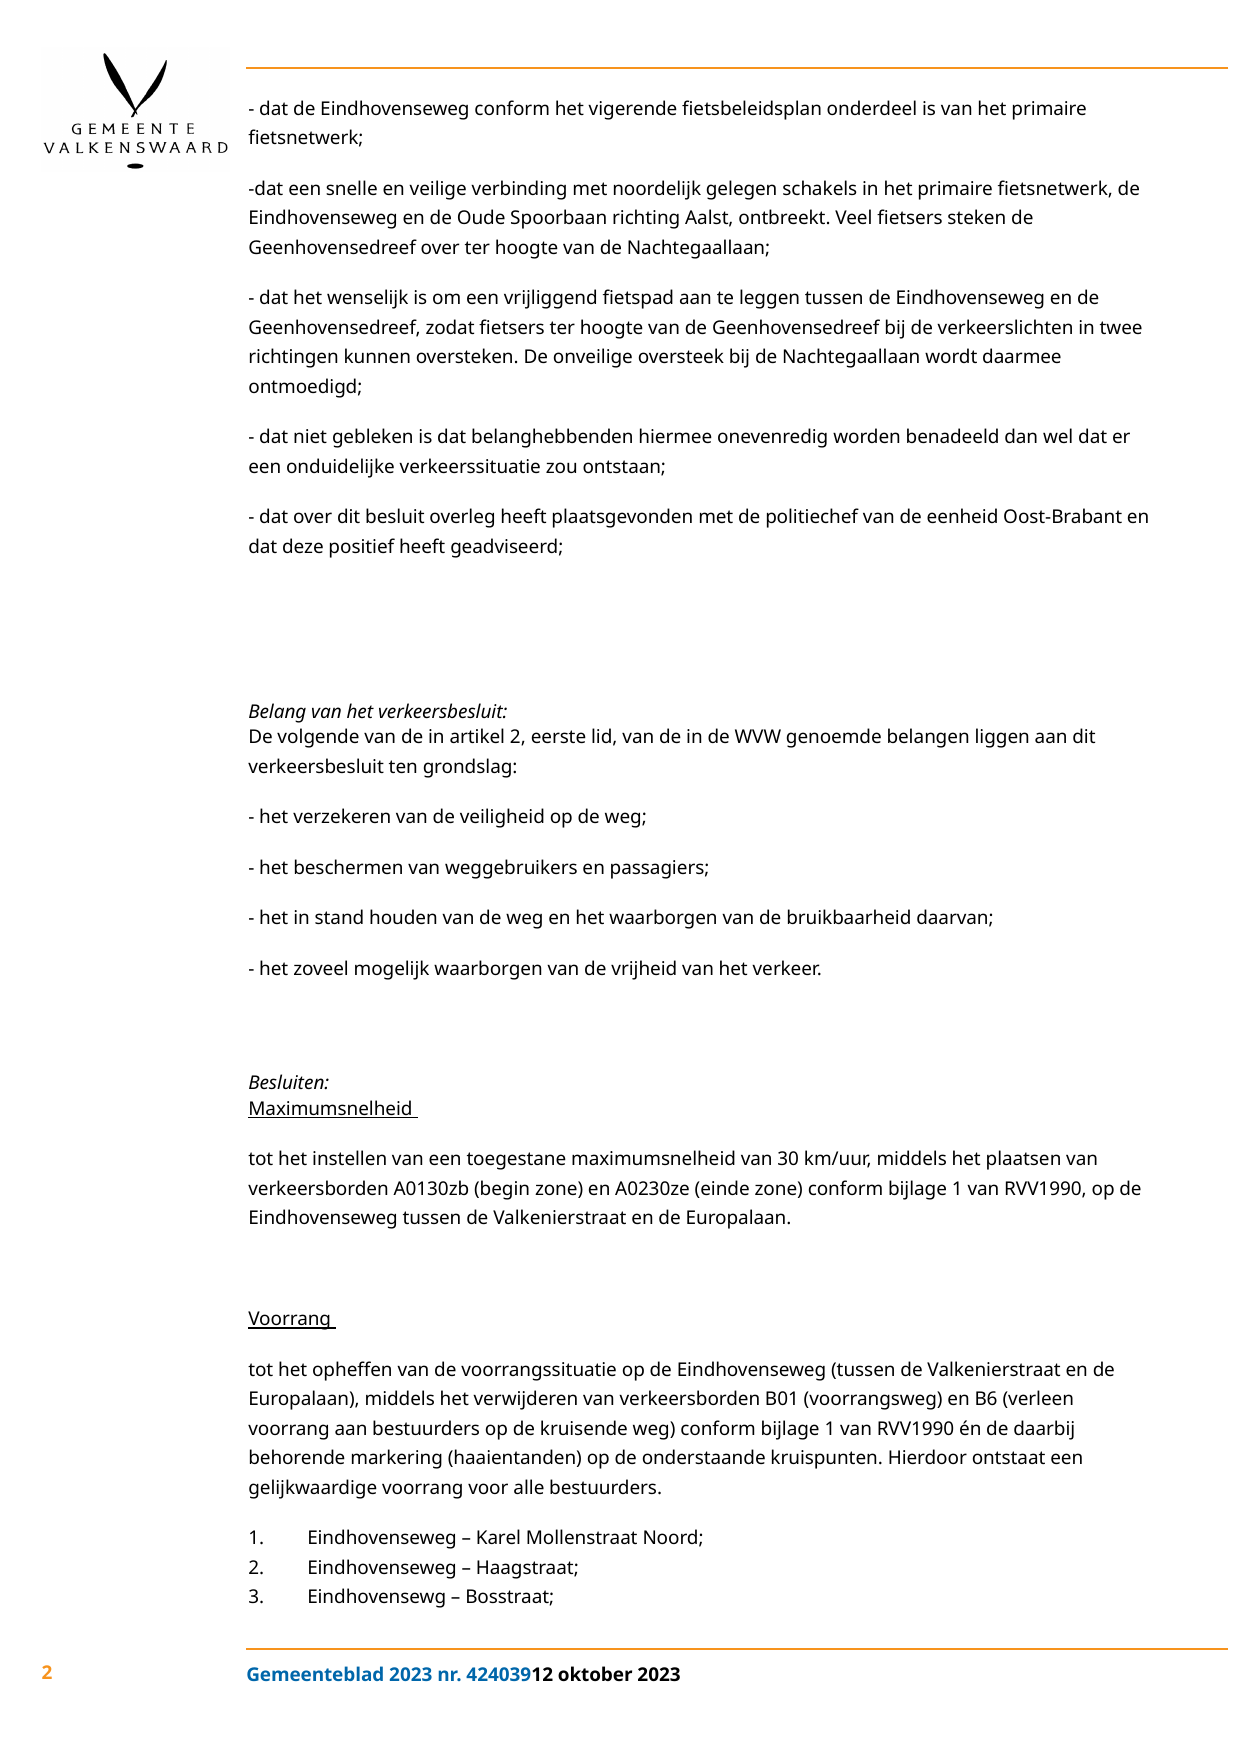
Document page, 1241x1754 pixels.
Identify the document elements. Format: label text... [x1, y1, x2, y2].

picture [41, 47, 231, 172]
text - dat niet gebleken is dat belanghebbenden hiermee onevenredig worden benadeeld dan wel dat er een onduidelijke verkeerssituatie zou ontstaan; [248, 423, 1152, 479]
text - dat de Eindhovenseweg conform het vigerende fietsbeleidsplan onderdeel is van het primaire fietsnetwerk; [248, 95, 1152, 150]
text - het beschermen van weggebruikers en passagiers; [248, 854, 1152, 880]
text - het in stand houden van de weg en het waarborgen van de bruikbaarheid daarvan; [248, 904, 1152, 930]
list Eindhovensewg – Bosstraat; [248, 1584, 1152, 1609]
text tot het opheffen van de voorrangssituatie op de Eindhovenseweg (tussen de Valkenierstraat en de Europalaan), middels het verwijderen van verkeersborden B01 (voorrangsweg) en B6 (verleen voorrang aan bestuurders op de kruisende weg) conform bijlage 1 van RVV1990 én de daarbij behorende markering (haaientanden) op de onderstaande kruispunten. Hierdoor ontstaat een gelijkwaardige voorrang voor alle bestuurders. [248, 1356, 1152, 1500]
text tot het instellen van een toegestane maximumsnelheid van 30 km/uur, middels het plaatsen van verkeersborden A0130zb (begin zone) en A0230ze (einde zone) conform bijlage 1 van RVV1990, op de Eindhovenseweg tussen de Valkenierstraat en de Europalaan. [248, 1145, 1152, 1230]
list Eindhovenseweg – Haagstraat; [248, 1554, 1152, 1580]
list Eindhovenseweg – Karel Mollenstraat Noord; [248, 1524, 1152, 1550]
text Besluiten: [248, 1069, 1152, 1095]
text Belang van het verkeersbesluit: [248, 698, 1152, 724]
text Maximumsnelheid [248, 1095, 1152, 1121]
text - het zoveel mogelijk waarborgen van de vrijheid van het verkeer. [248, 955, 1152, 981]
text - dat het wenselijk is om een vrijliggend fietspad aan te leggen tussen de Eindhovenseweg en de Geenhovensedreef, zodat fietsers ter hoogte van de Geenhovensedreef bij de verkeerslichten in twee richtingen kunnen oversteken. De onveilige oversteek bij de Nachtegaallaan wordt daarmee ontmoedigd; [248, 284, 1152, 399]
text Voorrang [248, 1305, 1152, 1331]
text - het verzekeren van de veiligheid op de weg; [248, 804, 1152, 829]
text De volgende van de in artikel 2, eerste lid, van de in de WVW genoemde belangen liggen aan dit verkeersbesluit ten grondslag: [248, 724, 1152, 779]
text -dat een snelle en veilige verbinding met noordelijk gelegen schakels in het primaire fietsnetwerk, de Eindhovenseweg en de Oude Spoorbaan richting Aalst, ontbreekt. Veel fietsers steken de Geenhovensedreef over ter hoogte van de Nachtegaallaan; [248, 175, 1152, 260]
text - dat over dit besluit overleg heeft plaatsgevonden met de politiechef van de eenheid Oost-Brabant en dat deze positief heeft geadviseerd; [248, 503, 1152, 559]
